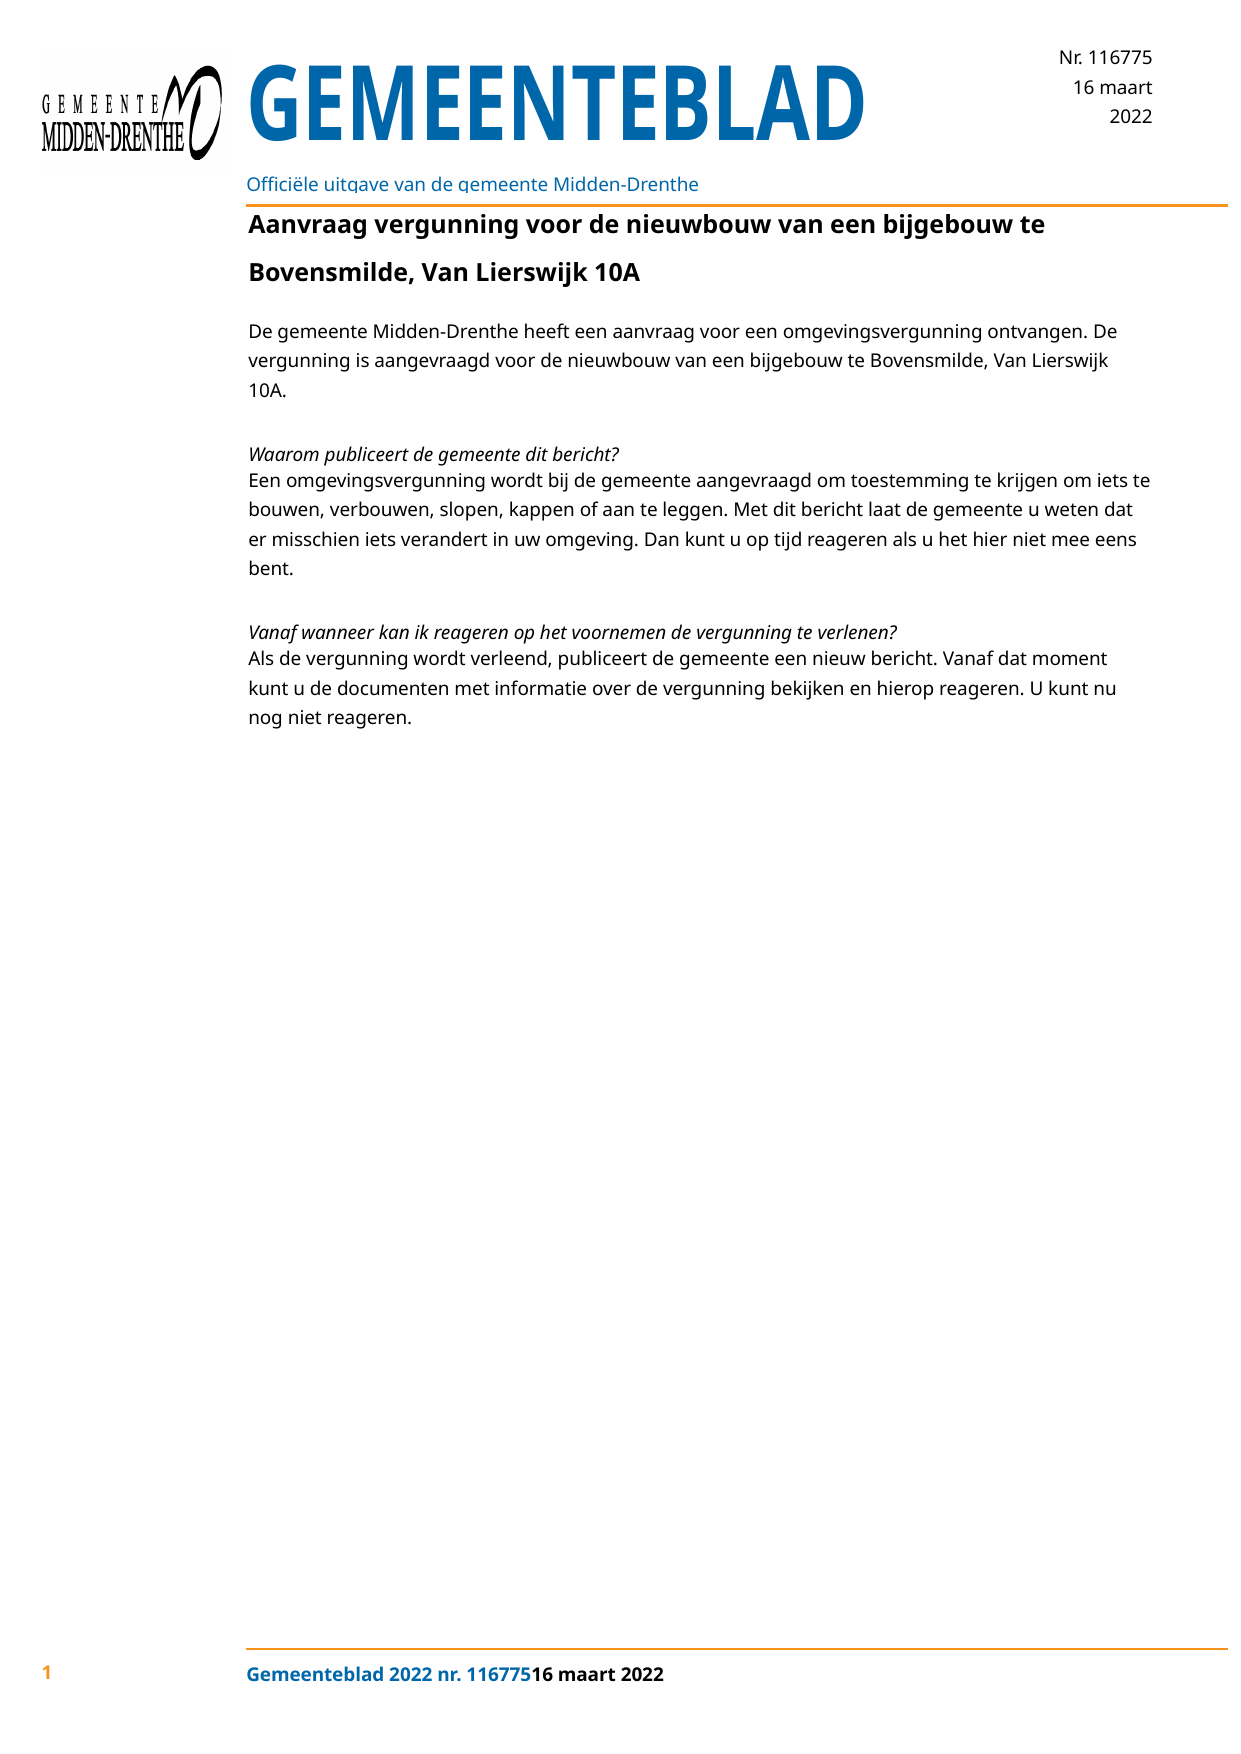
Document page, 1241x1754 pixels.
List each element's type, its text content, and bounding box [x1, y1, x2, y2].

text Als de vergunning wordt verleend, publiceert de gemeente een nieuw bericht. Vanaf dat moment kunt u de documenten met informatie over de vergunning bekijken en hierop reageren. U kunt nu nog niet reageren. [248, 645, 1152, 730]
picture [41, 47, 231, 172]
text De gemeente Midden-Drenthe heeft een aanvraag voor een omgevingsvergunning ontvangen. De vergunning is aangevraagd voor de nieuwbouw van een bijgebouw te Bovensmilde, Van Lierswijk 10A. [248, 318, 1152, 403]
text Een omgevingsvergunning wordt bij de gemeente aangevraagd om toestemming te krijgen om iets te bouwen, verbouwen, slopen, kappen of aan te leggen. Met dit bericht laat de gemeente u weten dat er misschien iets verandert in uw omgeving. Dan kunt u op tijd reageren als u het hier niet mee eens bent. [248, 467, 1152, 581]
text Waarom publiceert de gemeente dit bericht? [248, 441, 1152, 467]
text Vanaf wanneer kan ik reageren op het voornemen de vergunning te verlenen? [248, 619, 1152, 645]
text Aanvraag vergunning voor de nieuwbouw van een bijgebouw te Bovensmilde, Van Lierswijk 10A [248, 207, 1152, 288]
